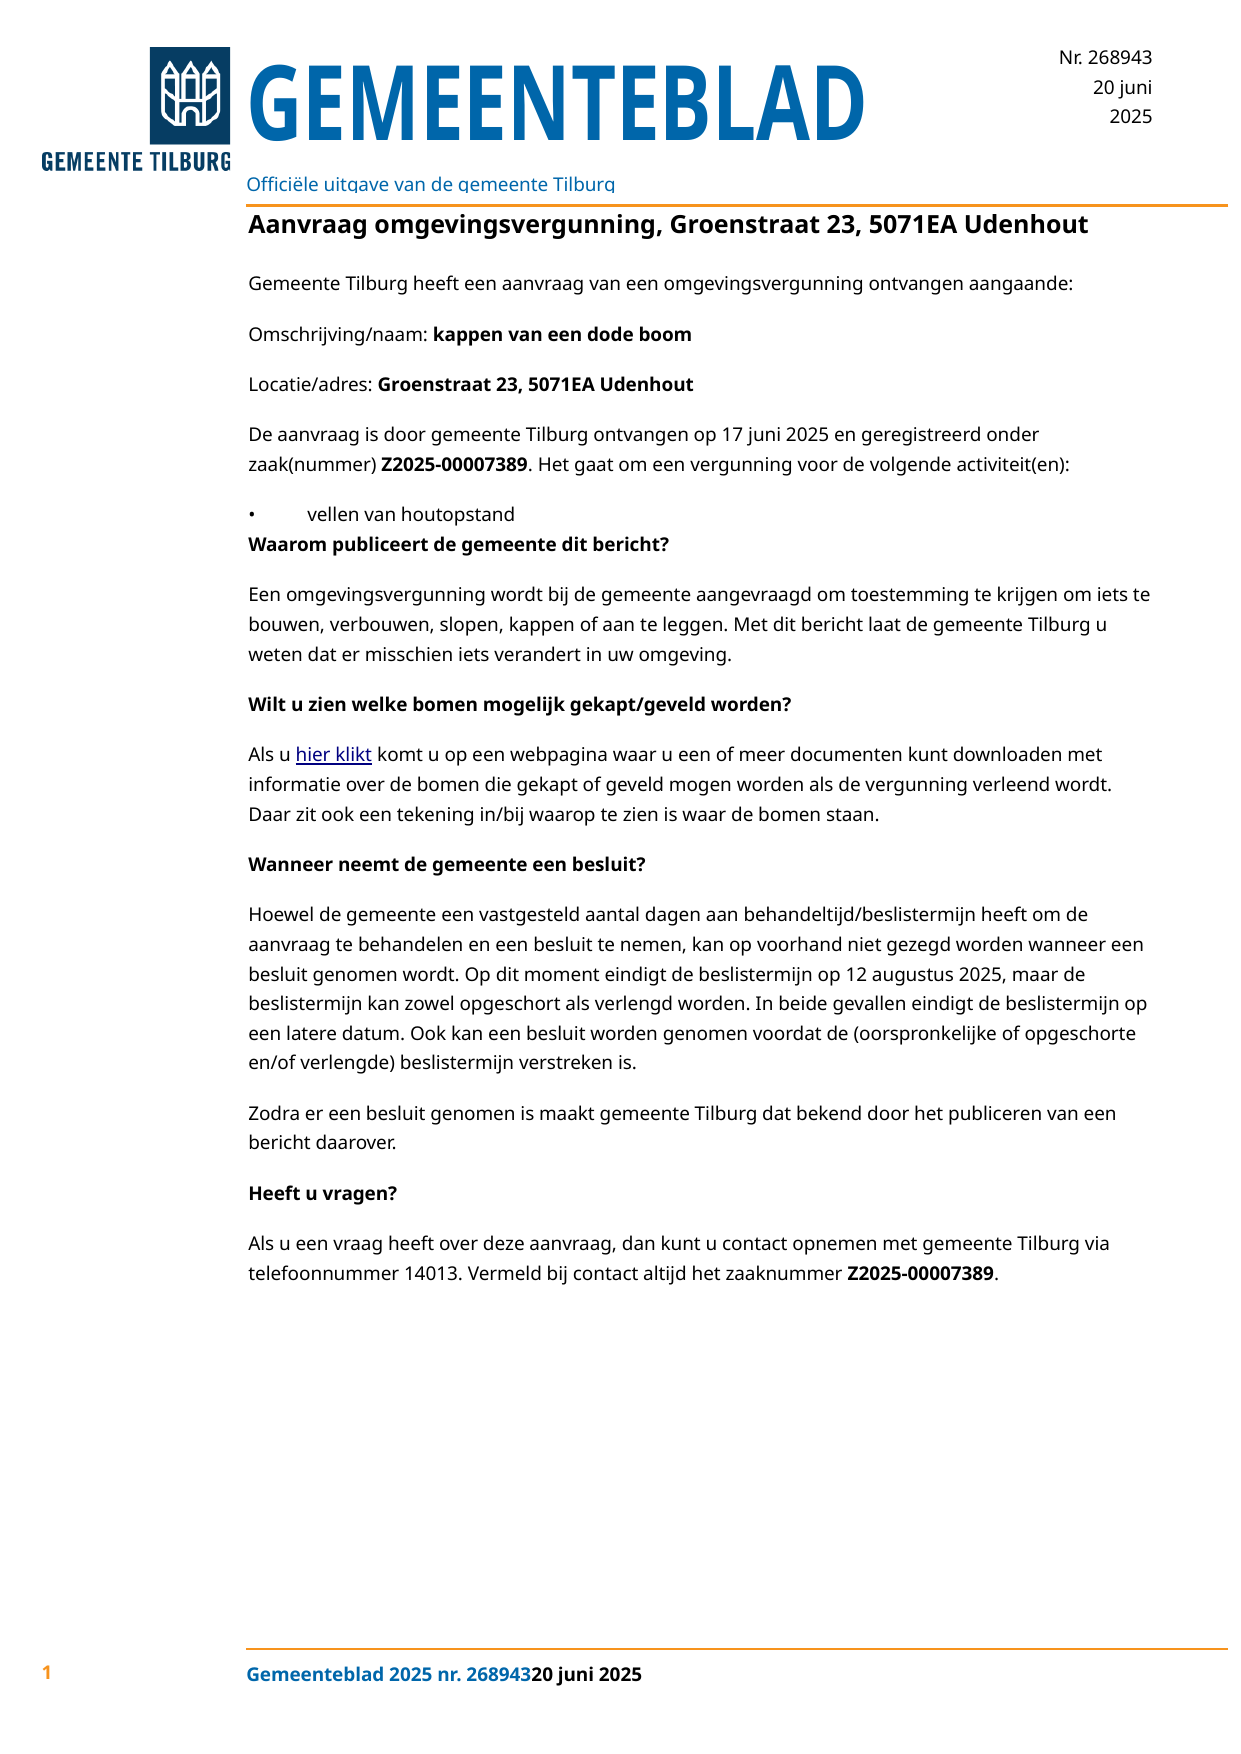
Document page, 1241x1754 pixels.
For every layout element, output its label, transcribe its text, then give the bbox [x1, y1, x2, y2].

text Omschrijving/naam: kappen van een dode boom [248, 321, 1152, 346]
text Waarom publiceert de gemeente dit bericht? [248, 531, 1152, 557]
text Heeft u vragen? [248, 1180, 1152, 1206]
text Zodra er een besluit genomen is maakt gemeente Tilburg dat bekend door het publiceren van een bericht daarover. [248, 1100, 1152, 1155]
text Wanneer neemt de gemeente een besluit? [248, 851, 1152, 877]
picture [41, 47, 231, 172]
text Aanvraag omgevingsvergunning, Groenstraat 23, 5071EA Udenhout [248, 207, 1152, 241]
text Gemeente Tilburg heeft een aanvraag van een omgevingsvergunning ontvangen aangaande: [248, 270, 1152, 296]
text Als u hier klikt komt u op een webpagina waar u een of meer documenten kunt downloaden met informatie over de bomen die gekapt of geveld mogen worden als de vergunning verleend wordt. Daar zit ook een tekening in/bij waarop te zien is waar de bomen staan. [248, 742, 1152, 826]
text Als u een vraag heeft over deze aanvraag, dan kunt u contact opnemen met gemeente Tilburg via telefoonnummer 14013. Vermeld bij contact altijd het zaaknummer Z2025-00007389. [248, 1230, 1152, 1286]
text De aanvraag is door gemeente Tilburg ontvangen op 17 juni 2025 en geregistreerd onder zaak(nummer) Z2025-00007389. Het gaat om een vergunning voor de volgende activiteit(en): [248, 422, 1152, 477]
text Hoewel de gemeente een vastgesteld aantal dagen aan behandeltijd/beslistermijn heeft om de aanvraag te behandelen en een besluit te nemen, kan op voorhand niet gezegd worden wanneer een besluit genomen wordt. Op dit moment eindigt de beslistermijn op 12 augustus 2025, maar de beslistermijn kan zowel opgeschort als verlengd worden. In beide gevallen eindigt de beslistermijn op een latere datum. Ook kan een besluit worden genomen voordat de (oorspronkelijke of opgeschorte en/of verlengde) beslistermijn verstreken is. [248, 902, 1152, 1075]
text Locatie/adres: Groenstraat 23, 5071EA Udenhout [248, 371, 1152, 397]
list vellen van houtopstand [248, 502, 1152, 527]
text Wilt u zien welke bomen mogelijk gekapt/geveld worden? [248, 691, 1152, 717]
text Een omgevingsvergunning wordt bij de gemeente aangevraagd om toestemming te krijgen om iets te bouwen, verbouwen, slopen, kappen of aan te leggen. Met dit bericht laat de gemeente Tilburg u weten dat er misschien iets verandert in uw omgeving. [248, 582, 1152, 666]
